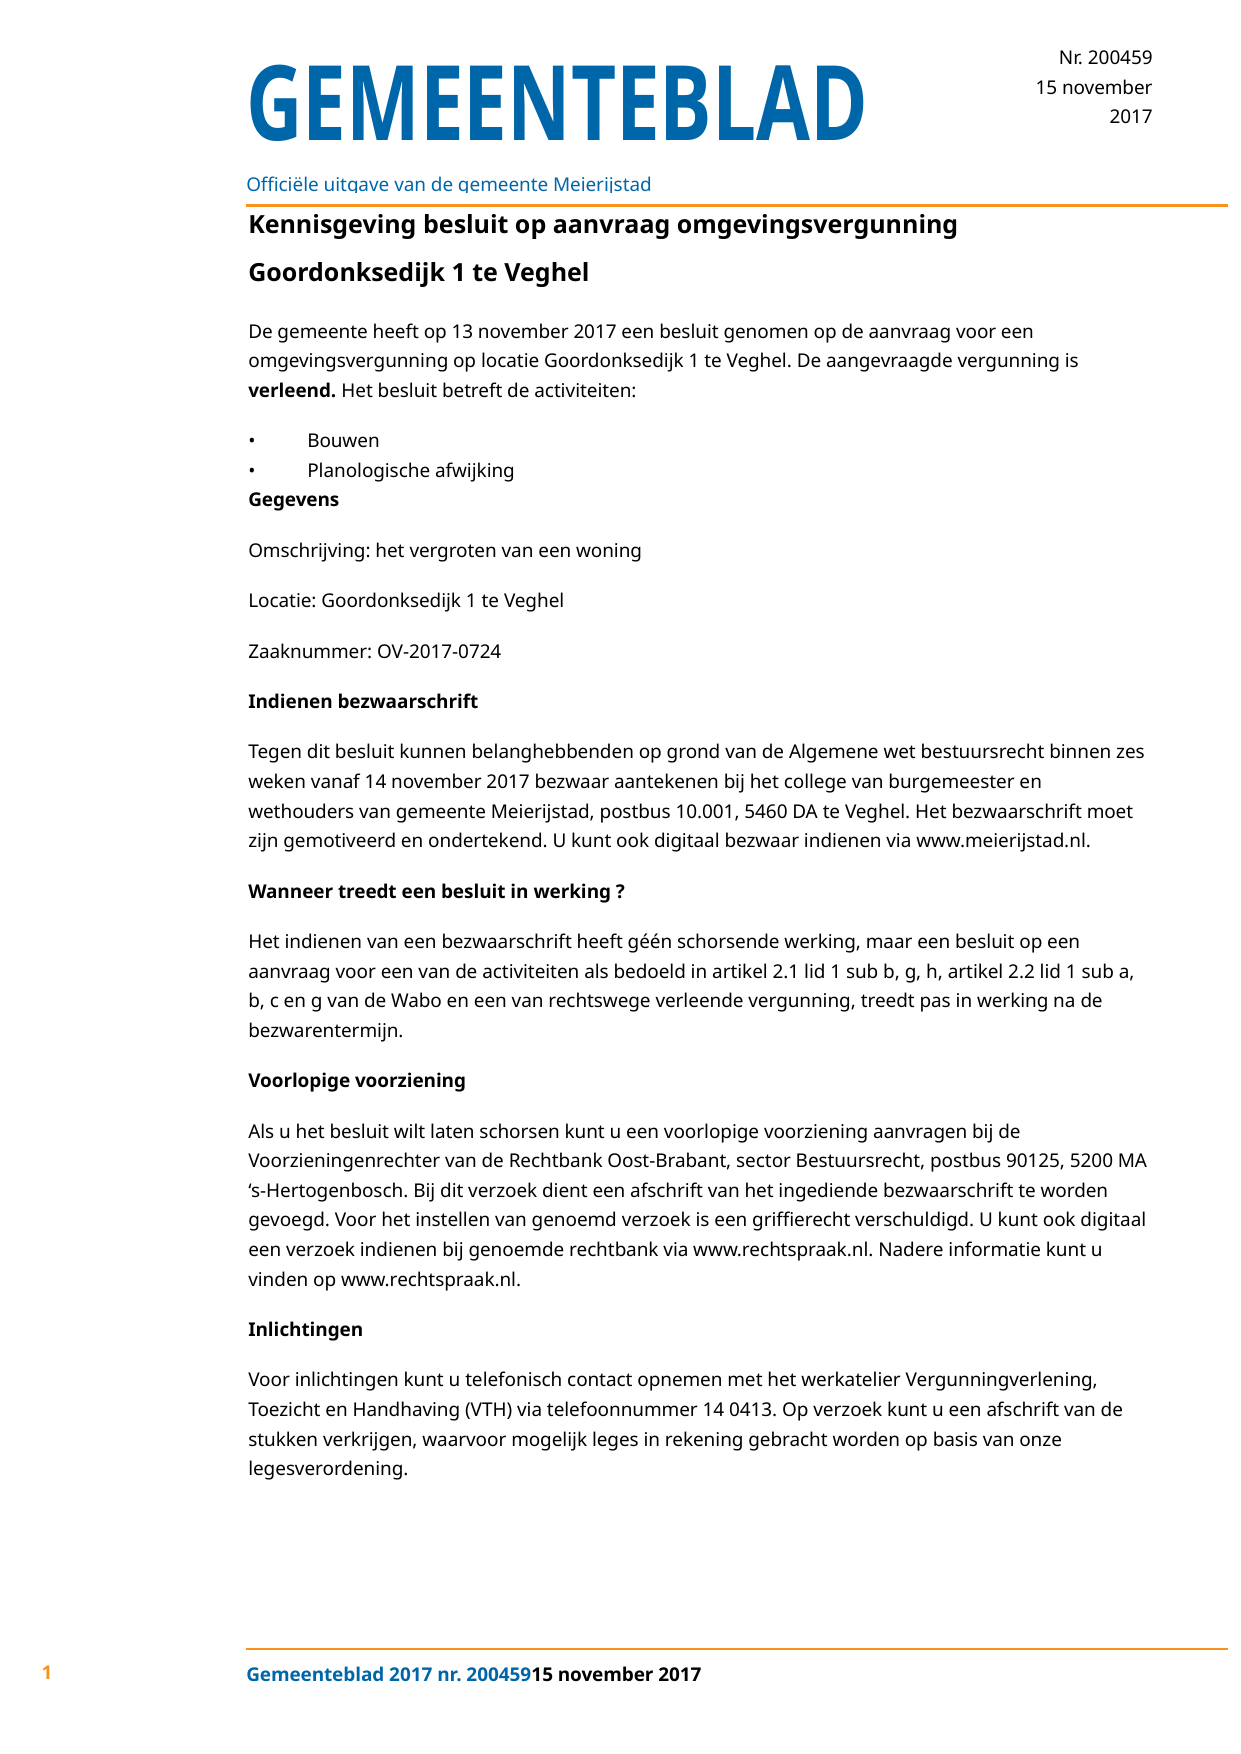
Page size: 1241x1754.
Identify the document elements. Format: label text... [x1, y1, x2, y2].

text Wanneer treedt een besluit in werking ? [248, 878, 1152, 904]
text Indienen bezwaarschrift [248, 688, 1152, 714]
text Als u het besluit wilt laten schorsen kunt u een voorlopige voorziening aanvragen bij de Voorzieningenrechter van de Rechtbank Oost-Brabant, sector Bestuursrecht, postbus 90125, 5200 MA ‘s-Hertogenbosch. Bij dit verzoek dient een afschrift van het ingediende bezwaarschrift te worden gevoegd. Voor het instellen van genoemd verzoek is een griffierecht verschuldigd. U kunt ook digitaal een verzoek indienen bij genoemde rechtbank via www.rechtspraak.nl. Nadere informatie kunt u vinden op www.rechtspraak.nl. [248, 1118, 1152, 1292]
text Kennisgeving besluit op aanvraag omgevingsvergunning Goordonksedijk 1 te Veghel [248, 207, 1152, 288]
text Het indienen van een bezwaarschrift heeft géén schorsende werking, maar een besluit op een aanvraag voor een van de activiteiten als bedoeld in artikel 2.1 lid 1 sub b, g, h, artikel 2.2 lid 1 sub a, b, c en g van de Wabo en een van rechtswege verleende vergunning, treedt pas in werking na de bezwarentermijn. [248, 928, 1152, 1043]
text Gegevens [248, 487, 1152, 512]
list Bouwen [248, 427, 1152, 453]
text Zaaknummer: OV-2017-0724 [248, 638, 1152, 664]
list Planologische afwijking [248, 457, 1152, 483]
picture [41, 47, 231, 172]
text Tegen dit besluit kunnen belanghebbenden op grond van de Algemene wet bestuursrecht binnen zes weken vanaf 14 november 2017 bezwaar aantekenen bij het college van burgemeester en wethouders van gemeente Meierijstad, postbus 10.001, 5460 DA te Veghel. Het bezwaarschrift moet zijn gemotiveerd en ondertekend. U kunt ook digitaal bezwaar indienen via www.meierijstad.nl. [248, 739, 1152, 853]
text Locatie: Goordonksedijk 1 te Veghel [248, 587, 1152, 613]
text Voor inlichtingen kunt u telefonisch contact opnemen met het werkatelier Vergunningverlening, Toezicht en Handhaving (VTH) via telefoonnummer 14 0413. Op verzoek kunt u een afschrift van de stukken verkrijgen, waarvoor mogelijk leges in rekening gebracht worden op basis van onze legesverordening. [248, 1367, 1152, 1481]
text Omschrijving: het vergroten van een woning [248, 537, 1152, 563]
text Voorlopige voorziening [248, 1067, 1152, 1093]
text De gemeente heeft op 13 november 2017 een besluit genomen op de aanvraag voor een omgevingsvergunning op locatie Goordonksedijk 1 te Veghel. De aangevraagde vergunning is verleend. Het besluit betreft de activiteiten: [248, 318, 1152, 403]
text Inlichtingen [248, 1316, 1152, 1342]
